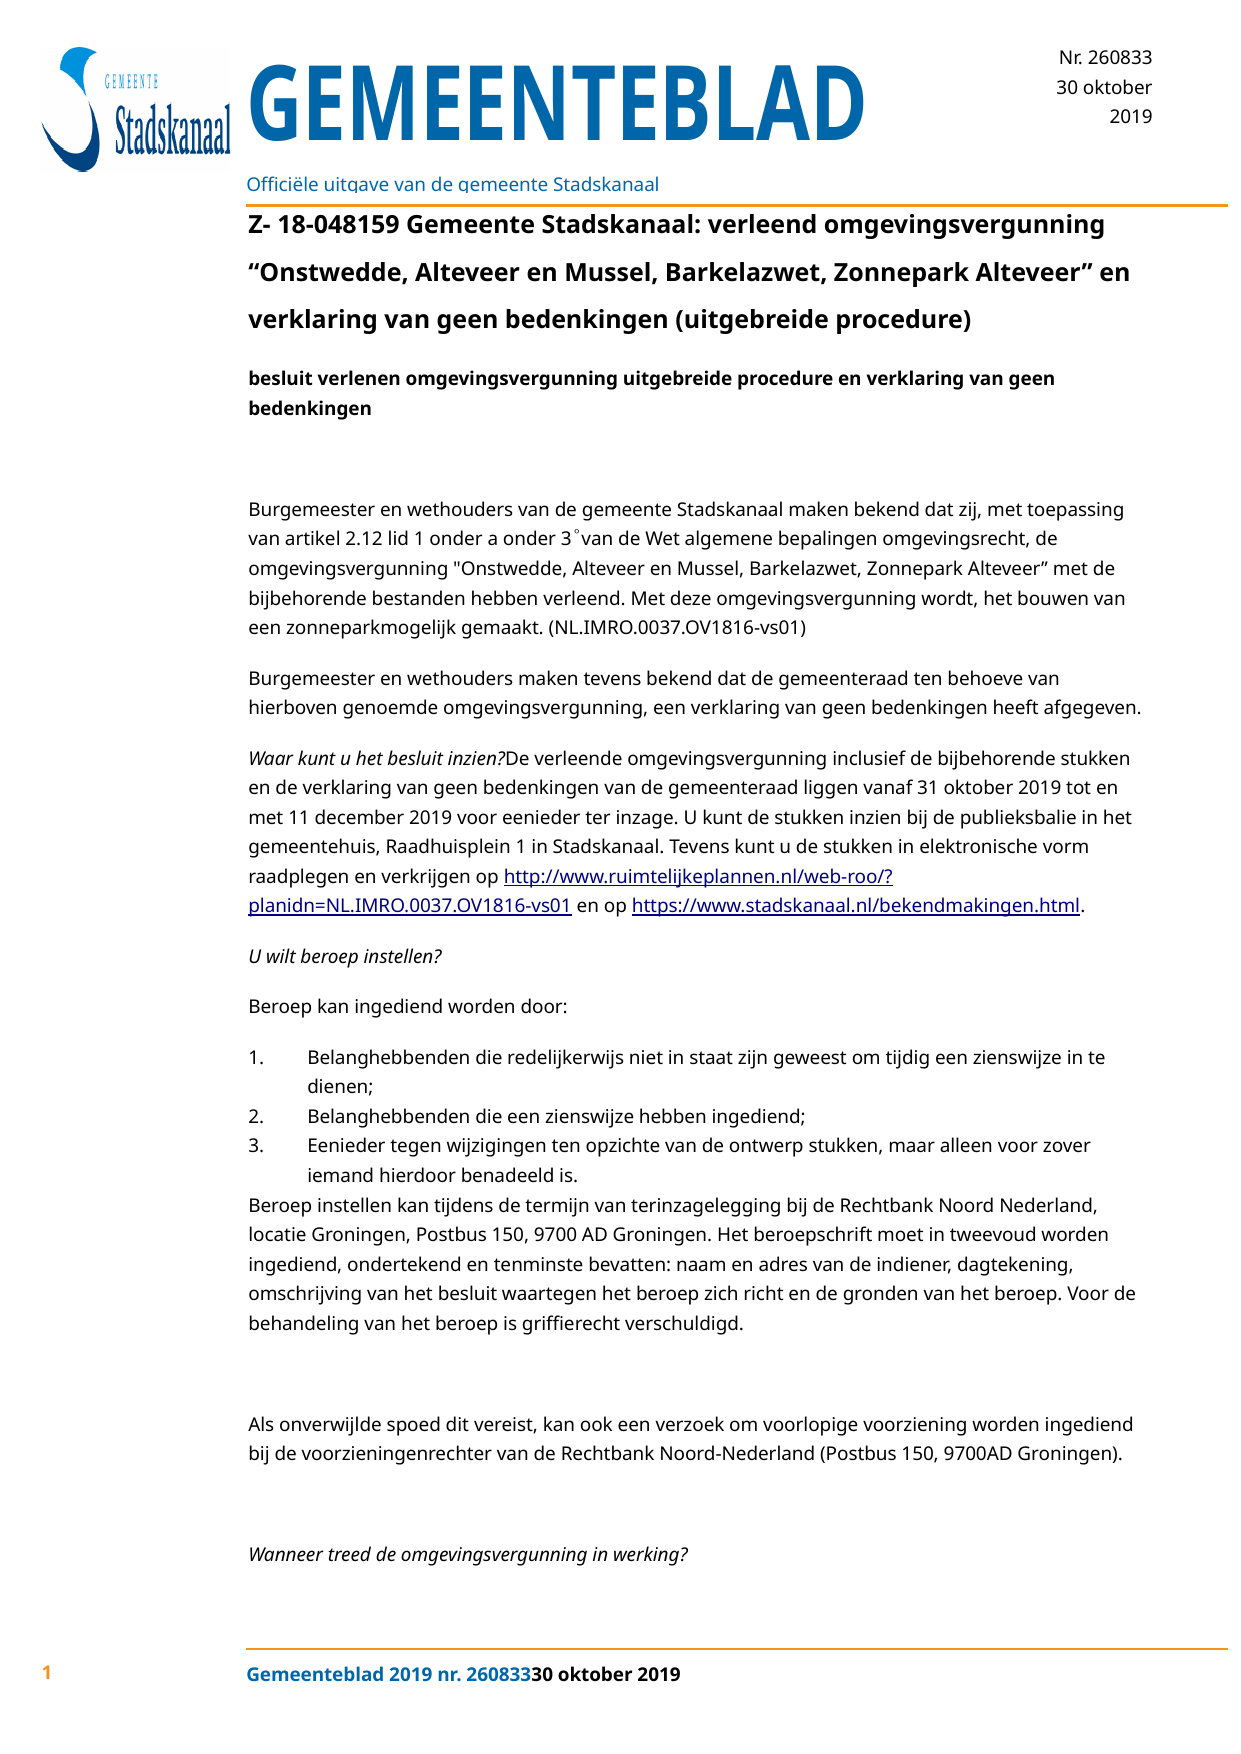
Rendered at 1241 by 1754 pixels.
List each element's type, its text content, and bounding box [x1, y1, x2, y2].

text besluit verlenen omgevingsvergunning uitgebreide procedure en verklaring van geen bedenkingen [248, 366, 1152, 421]
text Als onverwijlde spoed dit vereist, kan ook een verzoek om voorlopige voorziening worden ingediend bij de voorzieningenrechter van de Rechtbank Noord-Nederland (Postbus 150, 9700AD Groningen). [248, 1411, 1152, 1466]
text Wanneer treed de omgevingsvergunning in werking? [248, 1541, 1152, 1567]
text Burgemeester en wethouders maken tevens bekend dat de gemeenteraad ten behoeve van hierboven genoemde omgevingsvergunning, een verklaring van geen bedenkingen heeft afgegeven. [248, 665, 1152, 720]
text Z- 18-048159 Gemeente Stadskanaal: verleend omgevingsvergunning “Onstwedde, Alteveer en Mussel, Barkelazwet, Zonnepark Alteveer” en verklaring van geen bedenkingen (uitgebreide procedure) [248, 207, 1152, 336]
picture [41, 47, 231, 172]
text Waar kunt u het besluit inzien?De verleende omgevingsvergunning inclusief de bijbehorende stukken en de verklaring van geen bedenkingen van de gemeenteraad liggen vanaf 31 oktober 2019 tot en met 11 december 2019 voor eenieder ter inzage. U kunt de stukken inzien bij de publieksbalie in het gemeentehuis, Raadhuisplein 1 in Stadskanaal. Tevens kunt u de stukken in elektronische vorm raadplegen en verkrijgen op http://www.ruimtelijkeplannen.nl/web-roo/?planidn=NL.IMRO.0037.OV1816-vs01 en op https://www.stadskanaal.nl/bekendmakingen.html. [248, 745, 1152, 918]
text Beroep kan ingediend worden door: [248, 993, 1152, 1019]
text U wilt beroep instellen? [248, 943, 1152, 969]
text Burgemeester en wethouders van de gemeente Stadskanaal maken bekend dat zij, met toepassing van artikel 2.12 lid 1 onder a onder 3 ͦ van de Wet algemene bepalingen omgevingsrecht, de omgevingsvergunning "Onstwedde, Alteveer en Mussel, Barkelazwet, Zonnepark Alteveer” met de bijbehorende bestanden hebben verleend. Met deze omgevingsvergunning wordt, het bouwen van een zonneparkmogelijk gemaakt. (NL.IMRO.0037.OV1816-vs01) [248, 496, 1152, 640]
list Belanghebbenden die redelijkerwijs niet in staat zijn geweest om tijdig een zienswijze in te dienen; [248, 1044, 1152, 1099]
text Beroep instellen kan tijdens de termijn van terinzagelegging bij de Rechtbank Noord Nederland, locatie Groningen, Postbus 150, 9700 AD Groningen. Het beroepschrift moet in tweevoud worden ingediend, ondertekend en tenminste bevatten: naam en adres van de indiener, dagtekening, omschrijving van het besluit waartegen het beroep zich richt en de gronden van het beroep. Voor de behandeling van het beroep is griffierecht verschuldigd. [248, 1192, 1152, 1336]
list Eenieder tegen wijzigingen ten opzichte van de ontwerp stukken, maar alleen voor zover iemand hierdoor benadeeld is. [248, 1133, 1152, 1188]
list Belanghebbenden die een zienswijze hebben ingediend; [248, 1103, 1152, 1129]
